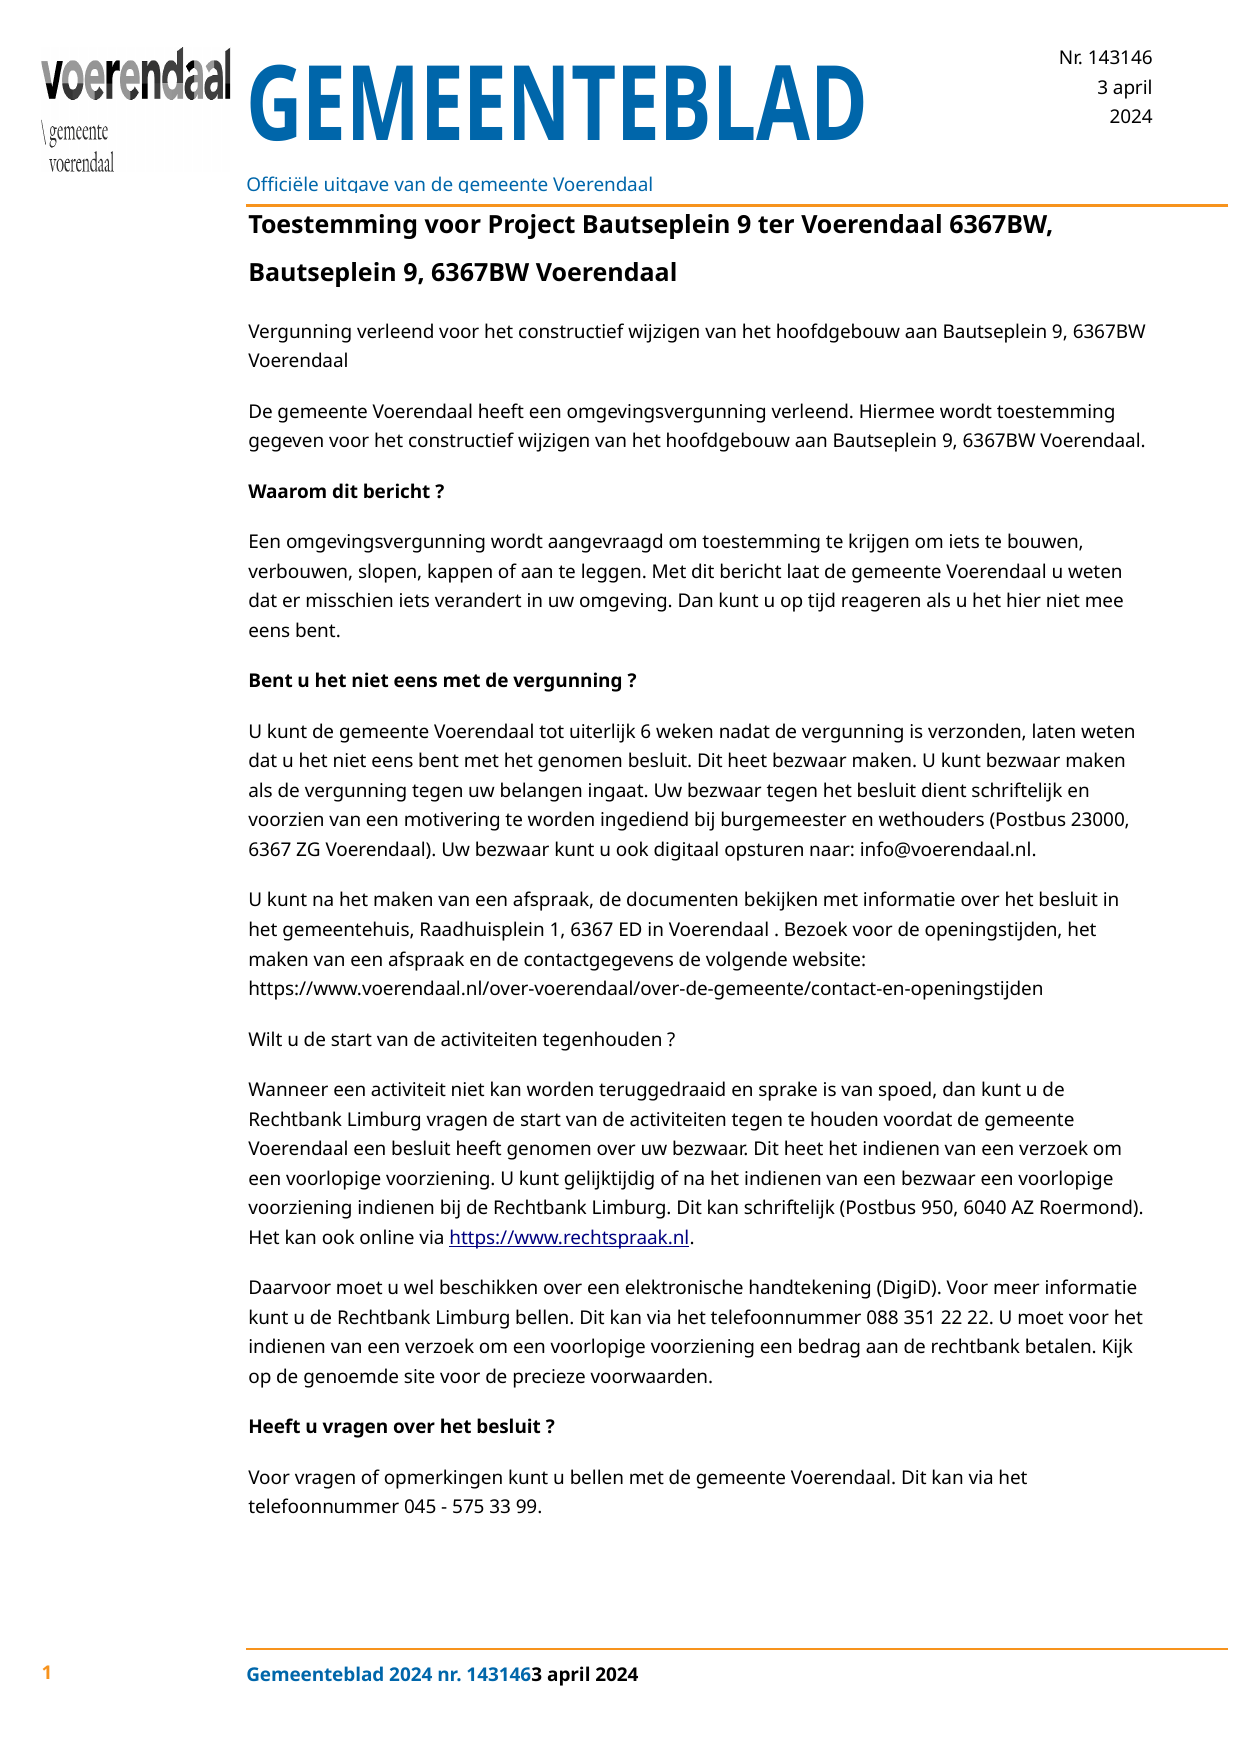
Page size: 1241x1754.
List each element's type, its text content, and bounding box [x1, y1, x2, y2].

text De gemeente Voerendaal heeft een omgevingsvergunning verleend. Hiermee wordt toestemming gegeven voor het constructief wijzigen van het hoofdgebouw aan Bautseplein 9, 6367BW Voerendaal. [248, 398, 1152, 453]
text Een omgevingsvergunning wordt aangevraagd om toestemming te krijgen om iets te bouwen, verbouwen, slopen, kappen of aan te leggen. Met dit bericht laat de gemeente Voerendaal u weten dat er misschien iets verandert in uw omgeving. Dan kunt u op tijd reageren als u het hier niet mee eens bent. [248, 528, 1152, 643]
text Vergunning verleend voor het constructief wijzigen van het hoofdgebouw aan Bautseplein 9, 6367BW Voerendaal [248, 318, 1152, 373]
text Daarvoor moet u wel beschikken over een elektronische handtekening (DigiD). Voor meer informatie kunt u de Rechtbank Limburg bellen. Dit kan via het telefoonnummer 088 351 22 22. U moet voor het indienen van een verzoek om een voorlopige voorziening een bedrag aan de rechtbank betalen. Kijk op de genoemde site voor de precieze voorwaarden. [248, 1274, 1152, 1389]
text Bent u het niet eens met de vergunning ? [248, 667, 1152, 693]
picture [41, 47, 231, 172]
text Wanneer een activiteit niet kan worden teruggedraaid en sprake is van spoed, dan kunt u de Rechtbank Limburg vragen de start van de activiteiten tegen te houden voordat de gemeente Voerendaal een besluit heeft genomen over uw bezwaar. Dit heet het indienen van een verzoek om een voorlopige voorziening. U kunt gelijktijdig of na het indienen van een bezwaar een voorlopige voorziening indienen bij de Rechtbank Limburg. Dit kan schriftelijk (Postbus 950, 6040 AZ Roermond). Het kan ook online via https://www.rechtspraak.nl. [248, 1076, 1152, 1250]
text Heeft u vragen over het besluit ? [248, 1414, 1152, 1439]
text U kunt na het maken van een afspraak, de documenten bekijken met informatie over het besluit in het gemeentehuis, Raadhuisplein 1, 6367 ED in Voerendaal . Bezoek voor de openingstijden, het maken van een afspraak en de contactgegevens de volgende website: https://www.voerendaal.nl/over-voerendaal/over-de-gemeente/contact-en-openingstijden [248, 887, 1152, 1001]
text Wilt u de start van de activiteiten tegenhouden ? [248, 1026, 1152, 1052]
text Voor vragen of opmerkingen kunt u bellen met de gemeente Voerendaal. Dit kan via het telefoonnummer 045 - 575 33 99. [248, 1464, 1152, 1519]
text Toestemming voor Project Bautseplein 9 ter Voerendaal 6367BW, Bautseplein 9, 6367BW Voerendaal [248, 207, 1152, 288]
text Waarom dit bericht ? [248, 478, 1152, 504]
text U kunt de gemeente Voerendaal tot uiterlijk 6 weken nadat de vergunning is verzonden, laten weten dat u het niet eens bent met het genomen besluit. Dit heet bezwaar maken. U kunt bezwaar maken als de vergunning tegen uw belangen ingaat. Uw bezwaar tegen het besluit dient schriftelijk en voorzien van een motivering te worden ingediend bij burgemeester en wethouders (Postbus 23000, 6367 ZG Voerendaal). Uw bezwaar kunt u ook digitaal opsturen naar: info@voerendaal.nl. [248, 718, 1152, 862]
